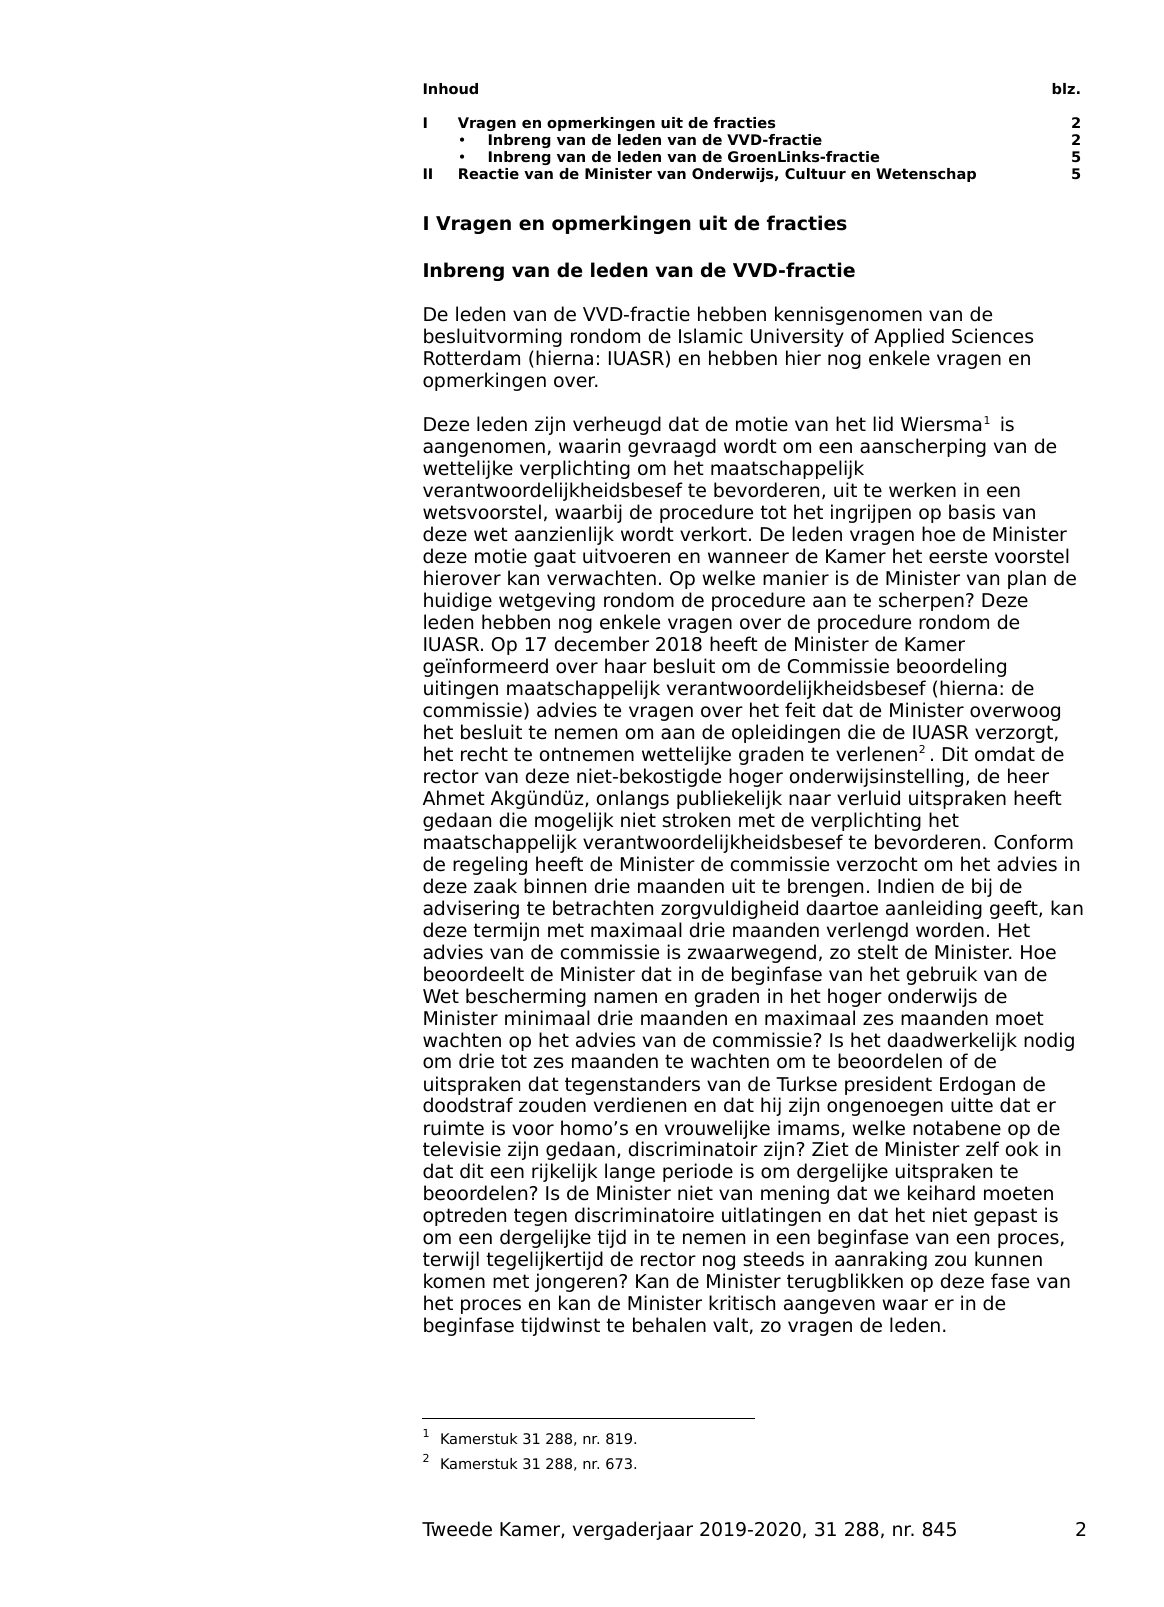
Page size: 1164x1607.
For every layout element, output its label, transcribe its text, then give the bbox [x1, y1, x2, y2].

table_cell [422, 149, 452, 166]
table_cell [481, 98, 1027, 115]
table_cell Inbreng van de leden van de GroenLinks-fractie [481, 149, 1027, 166]
table_cell 5 [1028, 149, 1087, 166]
table_cell Reactie van de Minister van Onderwijs, Cultuur en Wetenschap [452, 166, 1027, 183]
text Kamerstuk 31 288, nr. 673. [422, 1452, 1087, 1474]
text Kamerstuk 31 288, nr. 819. [422, 1427, 1087, 1449]
table_cell [452, 98, 481, 115]
table_cell Inbreng van de leden van de VVD-fractie [481, 132, 1027, 149]
table_cell 2 [1028, 132, 1087, 149]
table_header Inhoud [422, 81, 1027, 98]
table_cell 2 [1028, 115, 1087, 132]
text Deze leden zijn verheugd dat de motie van het lid Wiersma is aangenomen, waarin gevraagd wordt om een aanscherping van de wettelijke verplichting om het maatschappelijk verantwoordelijkheidsbesef te bevorderen, uit te werken in een wetsvoorstel, waarbij de procedure tot het ingrijpen op basis van deze wet aanzienlijk wordt verkort. De leden vragen hoe de Minister deze motie gaat uitvoeren en wanneer de Kamer het eerste voorstel hierover kan verwachten. Op welke manier is de Minister van plan de huidige wetgeving rondom de procedure aan te scherpen? Deze leden hebben nog enkele vragen over de procedure rondom de IUASR. Op 17 december 2018 heeft de Minister de Kamer geïnformeerd over haar besluit om de Commissie beoordeling uitingen maatschappelijk verantwoordelijkheidsbesef (hierna: de commissie) advies te vragen over het feit dat de Minister overwoog het besluit te nemen om aan de opleidingen die de IUASR verzorgt, het recht te ontnemen wettelijke graden te verlenen. Dit omdat de rector van deze niet-bekostigde hoger onderwijsinstelling, de heer Ahmet Akgündüz, onlangs publiekelijk naar verluid uitspraken heeft gedaan die mogelijk niet stroken met de verplichting het maatschappelijk verantwoordelijkheidsbesef te bevorderen. Conform de regeling heeft de Minister de commissie verzocht om het advies in deze zaak binnen drie maanden uit te brengen. Indien de bij de advisering te betrachten zorgvuldigheid daartoe aanleiding geeft, kan deze termijn met maximaal drie maanden verlengd worden. Het advies van de commissie is zwaarwegend, zo stelt de Minister. Hoe beoordeelt de Minister dat in de beginfase van het gebruik van de Wet bescherming namen en graden in het hoger onderwijs de Minister minimaal drie maanden en maximaal zes maanden moet wachten op het advies van de commissie? Is het daadwerkelijk nodig om drie tot zes maanden te wachten om te beoordelen of de uitspraken dat tegenstanders van de Turkse president Erdogan de doodstraf zouden verdienen en dat hij zijn ongenoegen uitte dat er ruimte is voor homo’s en vrouwelijke imams, welke notabene op de televisie zijn gedaan, discriminatoir zijn? Ziet de Minister zelf ook in dat dit een rijkelijk lange periode is om dergelijke uitspraken te beoordelen? Is de Minister niet van mening dat we keihard moeten optreden tegen discriminatoire uitlatingen en dat het niet gepast is om een dergelijke tijd in te nemen in een beginfase van een proces, terwijl tegelijkertijd de rector nog steeds in aanraking zou kunnen komen met jongeren? Kan de Minister terugblikken op deze fase van het proces en kan de Minister kritisch aangeven waar er in de beginfase tijdwinst te behalen valt, zo vragen de leden. [422, 414, 1087, 1337]
table_cell I [422, 115, 452, 132]
table_cell 5 [1028, 166, 1087, 183]
subtitle I Vragen en opmerkingen uit de fracties [422, 213, 1087, 235]
table_cell [422, 98, 452, 115]
table_cell [422, 132, 452, 149]
table_cell [1028, 98, 1087, 115]
table_cell II [422, 166, 452, 183]
table_cell • [452, 149, 481, 166]
text De leden van de VVD-fractie hebben kennisgenomen van de besluitvorming rondom de Islamic University of Applied Sciences Rotterdam (hierna: IUASR) en hebben hier nog enkele vragen en opmerkingen over. [422, 304, 1087, 392]
table_cell Vragen en opmerkingen uit de fracties [452, 115, 1027, 132]
subtitle Inbreng van de leden van de VVD-fractie [422, 260, 1087, 282]
table_cell • [452, 132, 481, 149]
table_header blz. [1028, 81, 1087, 98]
